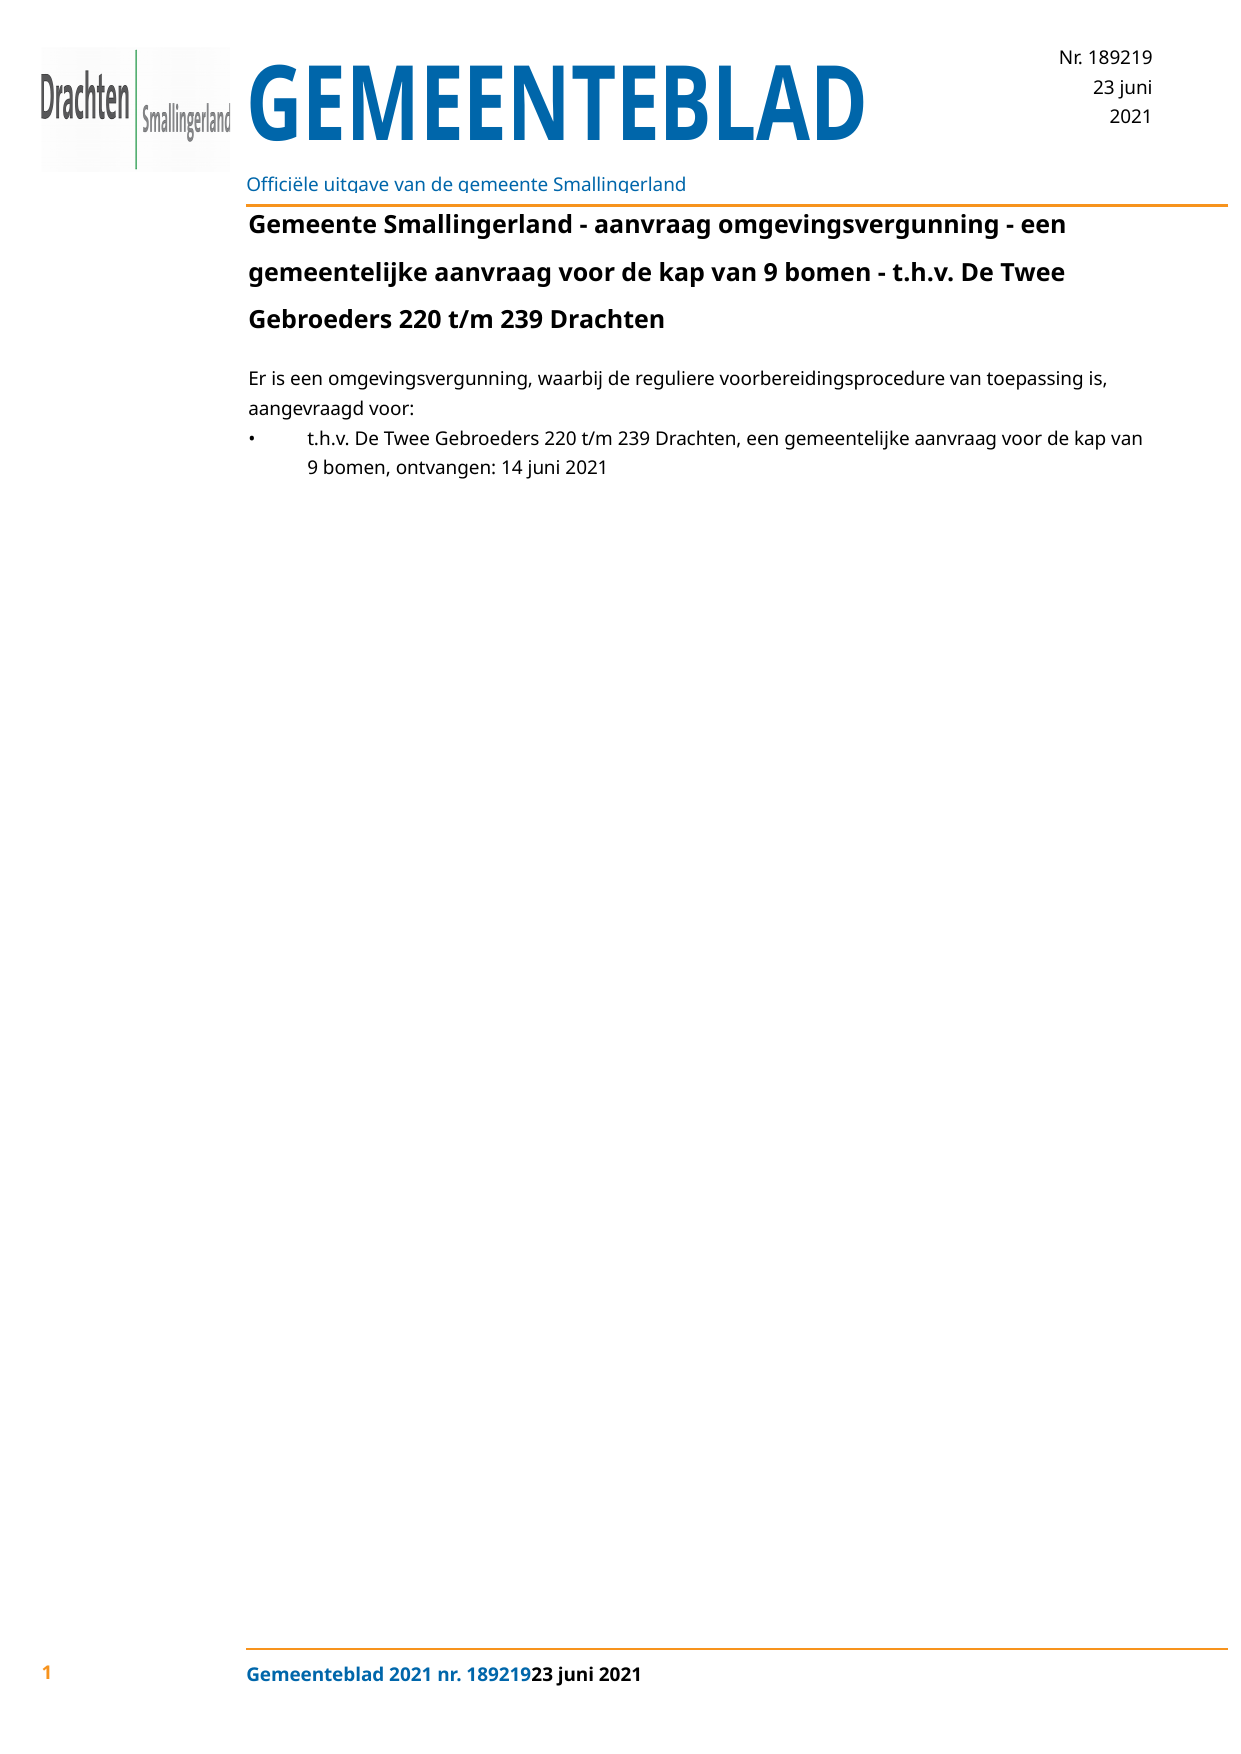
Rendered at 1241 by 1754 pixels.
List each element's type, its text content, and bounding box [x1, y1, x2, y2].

list t.h.v. De Twee Gebroeders 220 t/m 239 Drachten, een gemeentelijke aanvraag voor de kap van 9 bomen, ontvangen: 14 juni 2021 [248, 425, 1152, 480]
picture [41, 47, 231, 172]
text Gemeente Smallingerland - aanvraag omgevingsvergunning - een gemeentelijke aanvraag voor de kap van 9 bomen - t.h.v. De Twee Gebroeders 220 t/m 239 Drachten [248, 207, 1152, 336]
text Er is een omgevingsvergunning, waarbij de reguliere voorbereidingsprocedure van toepassing is, aangevraagd voor: [248, 366, 1152, 421]
